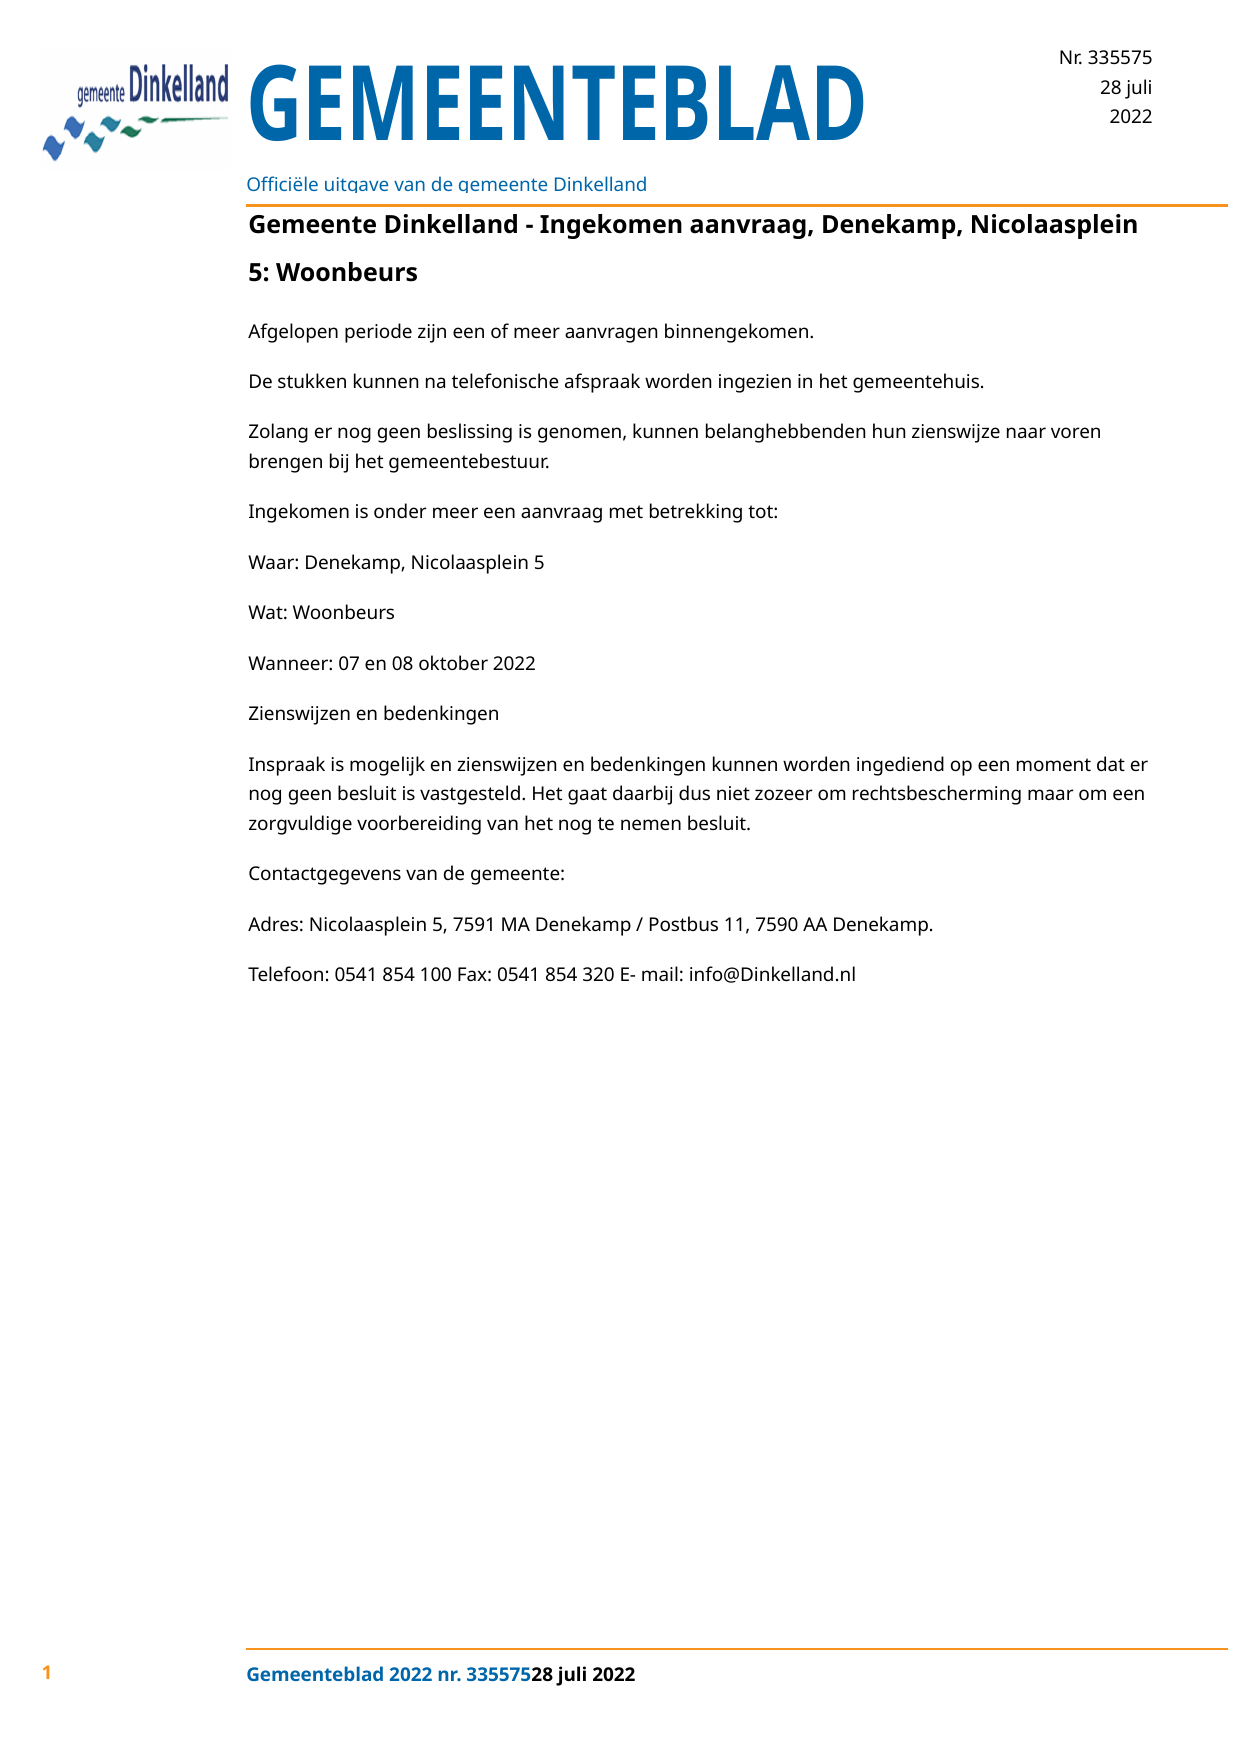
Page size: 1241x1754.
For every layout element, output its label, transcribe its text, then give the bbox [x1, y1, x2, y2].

text Contactgegevens van de gemeente: [248, 860, 1152, 886]
text Telefoon: 0541 854 100 Fax: 0541 854 320 E- mail: info@Dinkelland.nl [248, 961, 1152, 987]
text Afgelopen periode zijn een of meer aanvragen binnengekomen. [248, 318, 1152, 344]
text Inspraak is mogelijk en zienswijzen en bedenkingen kunnen worden ingediend op een moment dat er nog geen besluit is vastgesteld. Het gaat daarbij dus niet zozeer om rechtsbescherming maar om een zorgvuldige voorbereiding van het nog te nemen besluit. [248, 751, 1152, 836]
text Zolang er nog geen beslissing is genomen, kunnen belanghebbenden hun zienswijze naar voren brengen bij het gemeentebestuur. [248, 419, 1152, 474]
text De stukken kunnen na telefonische afspraak worden ingezien in het gemeentehuis. [248, 368, 1152, 394]
text Wat: Woonbeurs [248, 599, 1152, 625]
picture [41, 47, 231, 172]
text Zienswijzen en bedenkingen [248, 700, 1152, 726]
text Wanneer: 07 en 08 oktober 2022 [248, 650, 1152, 676]
text Gemeente Dinkelland - Ingekomen aanvraag, Denekamp, Nicolaasplein 5: Woonbeurs [248, 207, 1152, 288]
text Adres: Nicolaasplein 5, 7591 MA Denekamp / Postbus 11, 7590 AA Denekamp. [248, 911, 1152, 937]
text Waar: Denekamp, Nicolaasplein 5 [248, 549, 1152, 575]
text Ingekomen is onder meer een aanvraag met betrekking tot: [248, 499, 1152, 524]
